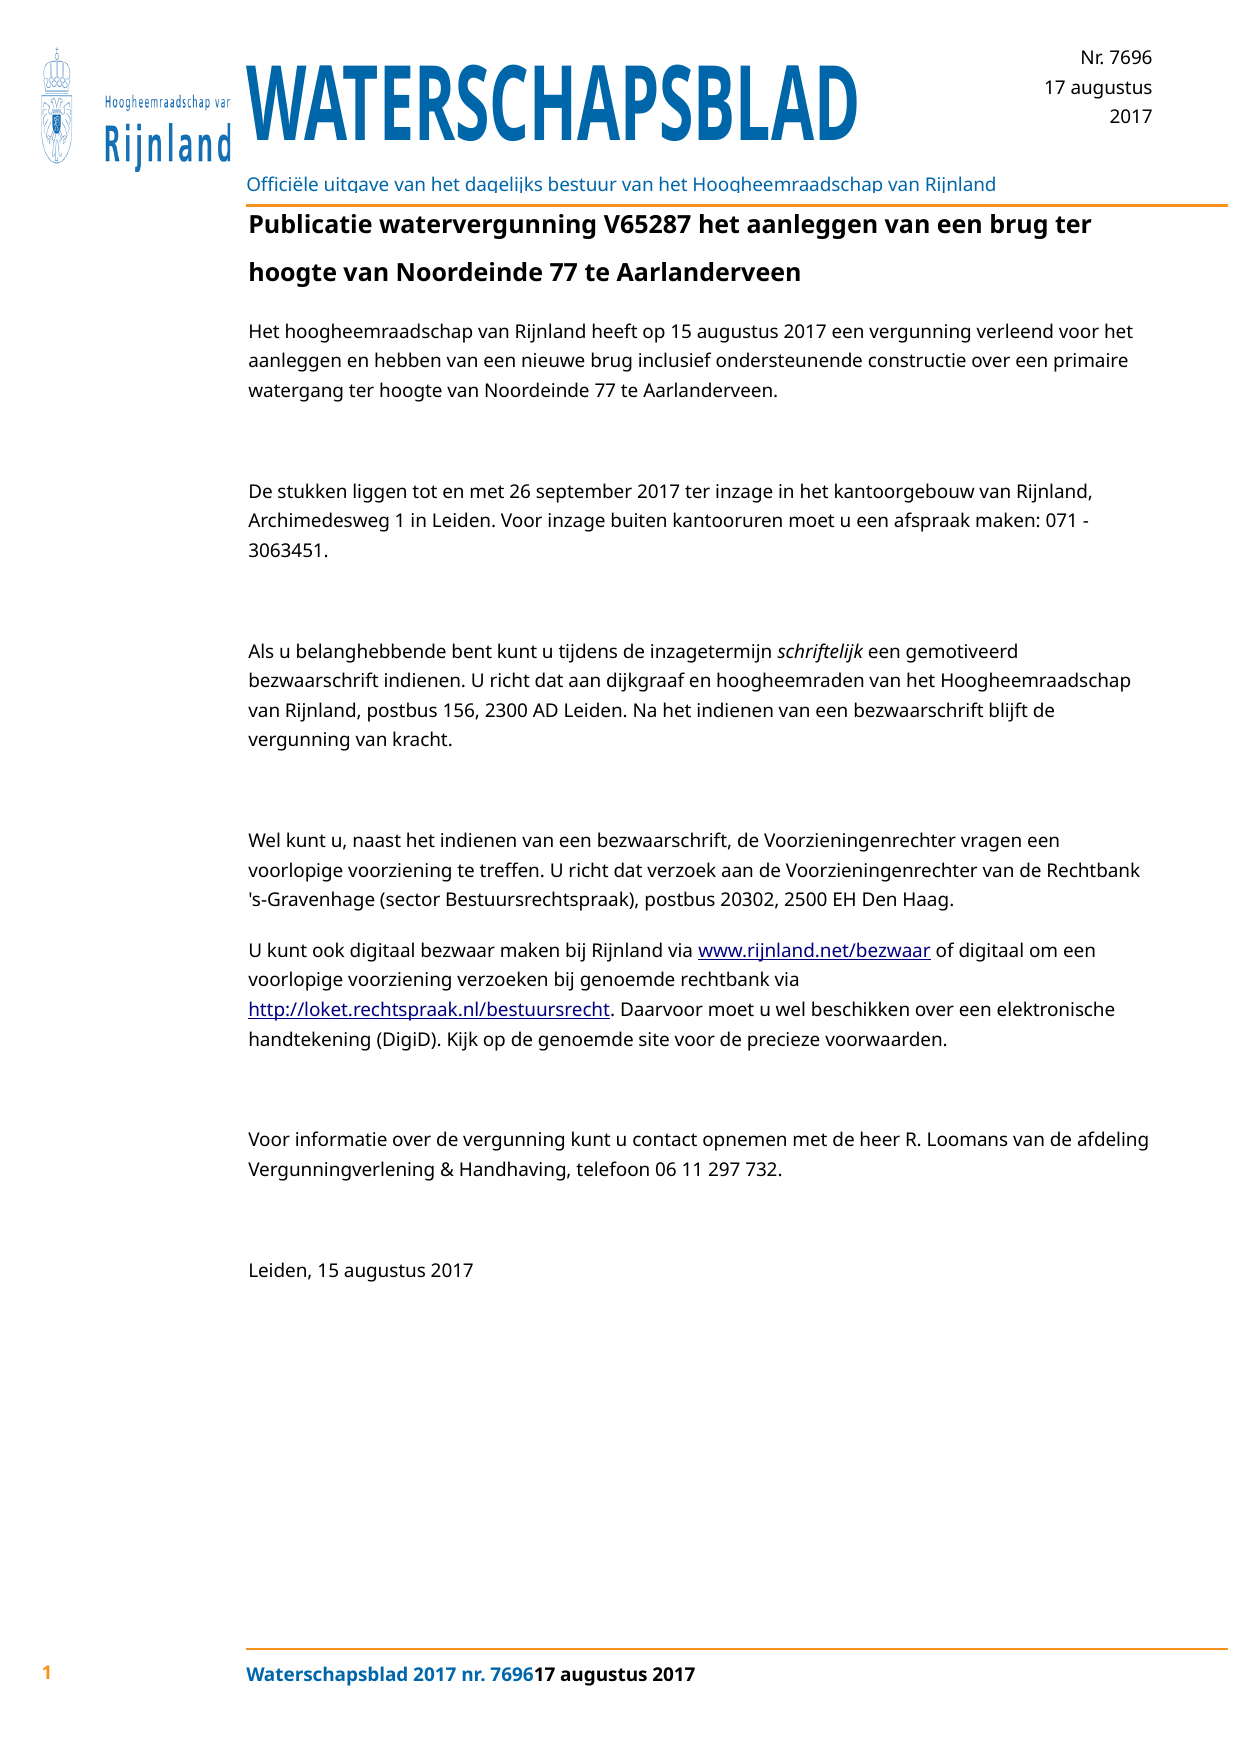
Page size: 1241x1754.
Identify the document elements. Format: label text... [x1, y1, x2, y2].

text Publicatie watervergunning V65287 het aanleggen van een brug ter hoogte van Noordeinde 77 te Aarlanderveen [248, 207, 1152, 288]
text Het hoogheemraadschap van Rijnland heeft op 15 augustus 2017 een vergunning verleend voor het aanleggen en hebben van een nieuwe brug inclusief ondersteunende constructie over een primaire watergang ter hoogte van Noordeinde 77 te Aarlanderveen. [248, 318, 1152, 403]
text Leiden, 15 augustus 2017 [248, 1257, 1152, 1283]
picture [41, 47, 231, 172]
text Als u belanghebbende bent kunt u tijdens de inzagetermijn schriftelijk een gemotiveerd bezwaarschrift indienen. U richt dat aan dijkgraaf en hoogheemraden van het Hoogheemraadschap van Rijnland, postbus 156, 2300 AD Leiden. Na het indienen van een bezwaarschrift blijft de vergunning van kracht. [248, 638, 1152, 752]
text Wel kunt u, naast het indienen van een bezwaarschrift, de Voorzieningenrechter vragen een voorlopige voorziening te treffen. U richt dat verzoek aan de Voorzieningenrechter van de Rechtbank 's-Gravenhage (sector Bestuursrechtspraak), postbus 20302, 2500 EH Den Haag. [248, 827, 1152, 912]
text U kunt ook digitaal bezwaar maken bij Rijnland via www.rijnland.net/bezwaar of digitaal om een voorlopige voorziening verzoeken bij genoemde rechtbank via http://loket.rechtspraak.nl/bestuursrecht. Daarvoor moet u wel beschikken over een elektronische handtekening (DigiD). Kijk op de genoemde site voor de precieze voorwaarden. [248, 937, 1152, 1052]
text Voor informatie over de vergunning kunt u contact opnemen met de heer R. Loomans van de afdeling Vergunningverlening & Handhaving, telefoon 06 11 297 732. [248, 1127, 1152, 1182]
text De stukken liggen tot en met 26 september 2017 ter inzage in het kantoorgebouw van Rijnland, Archimedesweg 1 in Leiden. Voor inzage buiten kantooruren moet u een afspraak maken: 071 - 3063451. [248, 478, 1152, 563]
